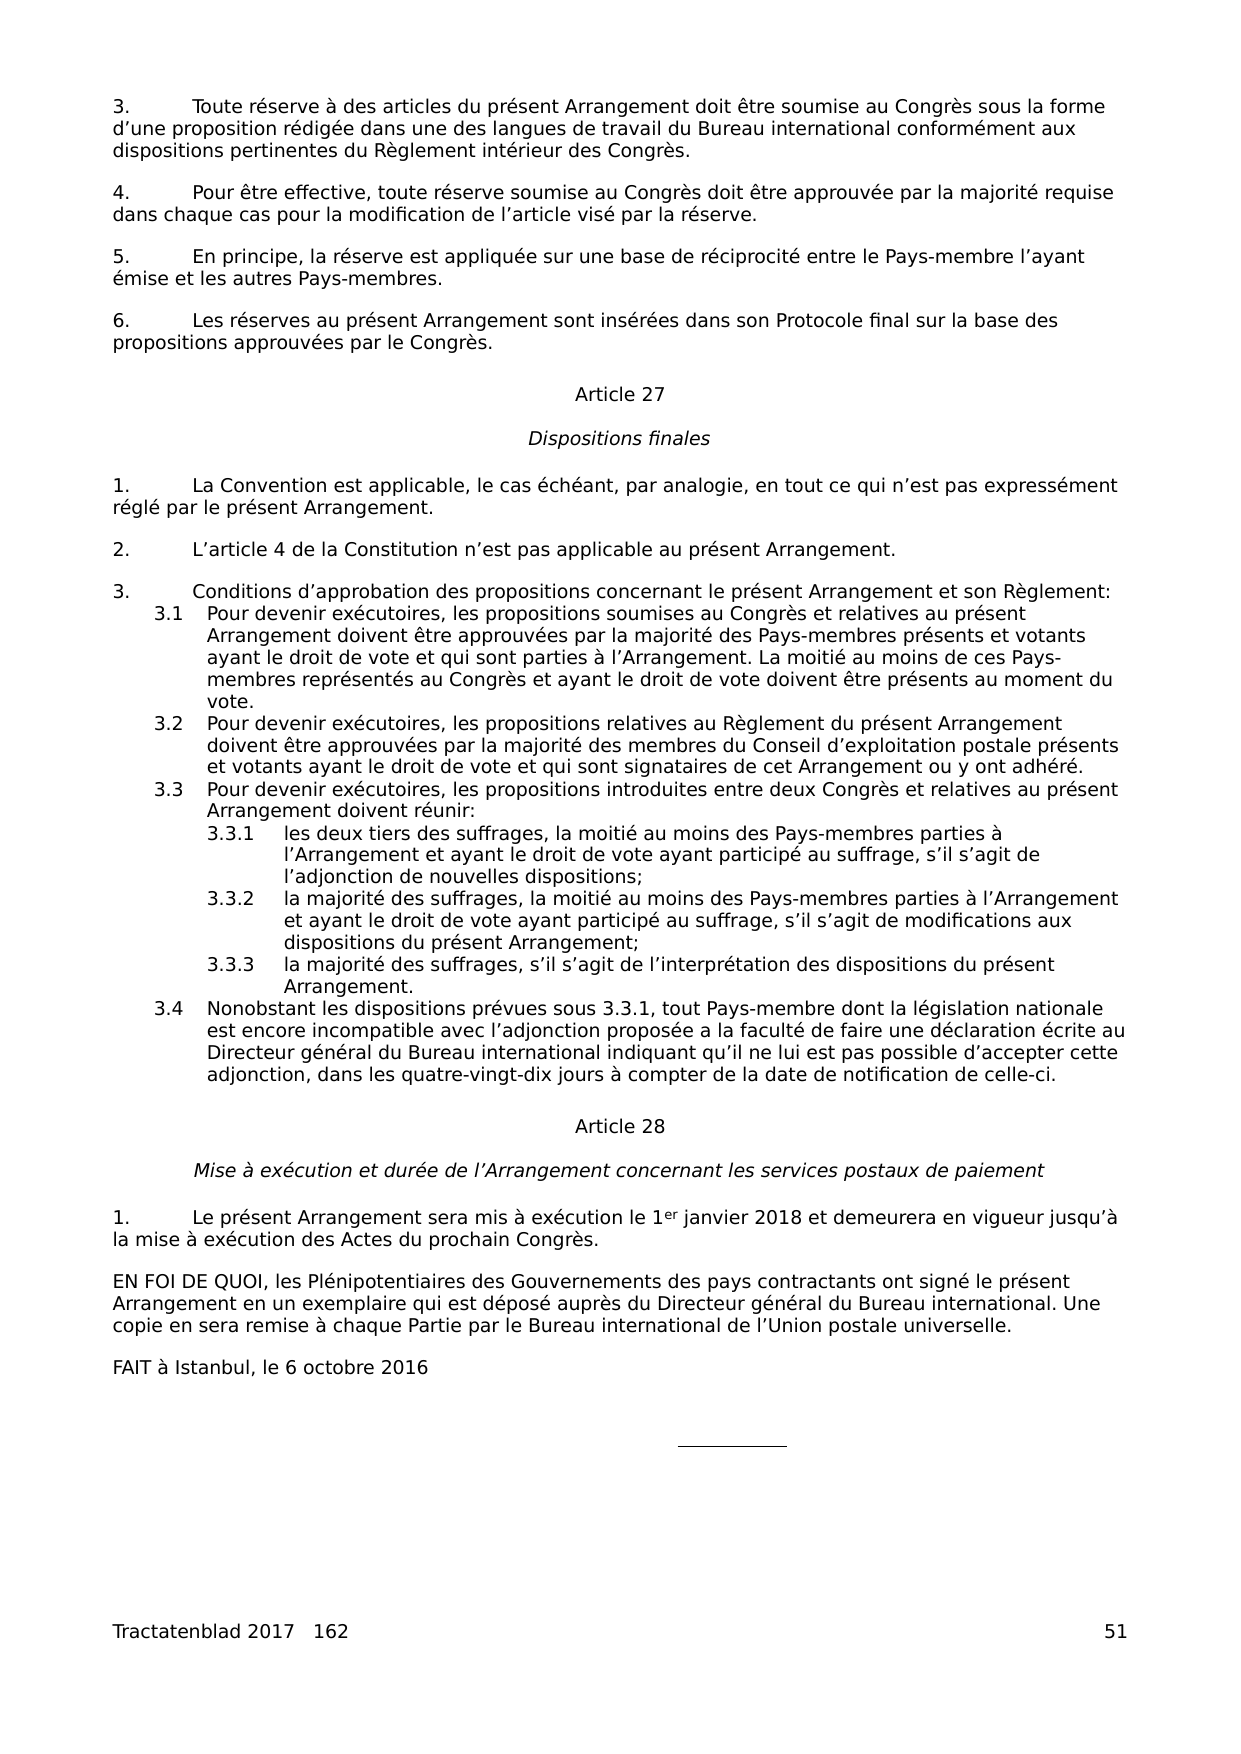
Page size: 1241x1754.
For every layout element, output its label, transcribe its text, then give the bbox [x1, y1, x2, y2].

text 6. Les réserves au présent Arrangement sont insérées dans son Protocole final sur la base des propositions approuvées par le Congrès. [112, 310, 1128, 354]
text 2. L’article 4 de la Constitution n’est pas applicable au présent Arrangement. [112, 539, 1128, 561]
text 3.2 Pour devenir exécutoires, les propositions relatives au Règlement du présent Arrangement doivent être approuvées par la majorité des membres du Conseil d’exploitation postale présents et votants ayant le droit de vote et qui sont signataires de cet Arrangement ou y ont adhéré. [153, 712, 1128, 778]
subtitle Article 27 Dispositions finales [112, 384, 1128, 450]
text EN FOI DE QUOI, les Plénipotentiaires des Gouvernements des pays contractants ont signé le présent Arrangement en un exemplaire qui est déposé auprès du Directeur général du Bureau international. Une copie en sera remise à chaque Partie par le Bureau international de l’Union postale universelle. [112, 1271, 1128, 1337]
text 3.3.3 la majorité des suffrages, s’il s’agit de l’interprétation des dispositions du présent Arrangement. [207, 954, 1128, 998]
text 4. Pour être effective, toute réserve soumise au Congrès doit être approuvée par la majorité requise dans chaque cas pour la modification de l’article visé par la réserve. [112, 182, 1128, 226]
text 1. La Convention est applicable, le cas échéant, par analogie, en tout ce qui n’est pas expressément réglé par le présent Arrangement. [112, 475, 1128, 519]
text FAIT à Istanbul, le 6 octobre 2016 [112, 1357, 1128, 1379]
text 3.3 Pour devenir exécutoires, les propositions introduites entre deux Congrès et relatives au présent Arrangement doivent réunir: [153, 778, 1128, 822]
text 5. En principe, la réserve est appliquée sur une base de réciprocité entre le Pays-membre l’ayant émise et les autres Pays-membres. [112, 246, 1128, 290]
text 1. Le présent Arrangement sera mis à exécution le 1er janvier 2018 et demeurera en vigueur jusqu’à la mise à exécution des Actes du prochain Congrès. [112, 1207, 1128, 1251]
text 3.3.2 la majorité des suffrages, la moitié au moins des Pays-membres parties à l’Arrangement et ayant le droit de vote ayant participé au suffrage, s’il s’agit de modifications aux dispositions du présent Arrangement; [207, 888, 1128, 954]
text 3.3.1 les deux tiers des suffrages, la moitié au moins des Pays-membres parties à l’Arrangement et ayant le droit de vote ayant participé au suffrage, s’il s’agit de l’adjonction de nouvelles dispositions; [207, 822, 1128, 888]
text 3. Conditions d’approbation des propositions concernant le présent Arrangement et son Règlement: [112, 581, 1128, 603]
text 3.4 Nonobstant les dispositions prévues sous 3.3.1, tout Pays-membre dont la législation nationale est encore incompatible avec l’adjonction proposée a la faculté de faire une déclaration écrite au Directeur général du Bureau international indiquant qu’il ne lui est pas possible d’accepter cette adjonction, dans les quatre-vingt-dix jours à compter de la date de notification de celle-ci. [153, 998, 1128, 1086]
text 3. Toute réserve à des articles du présent Arrangement doit être soumise au Congrès sous la forme d’une proposition rédigée dans une des langues de travail du Bureau international conformément aux dispositions pertinentes du Règlement intérieur des Congrès. [112, 96, 1128, 162]
subtitle Article 28 Mise à exécution et durée de l’Arrangement concernant les services postaux de paiement [112, 1116, 1128, 1182]
text 3.1 Pour devenir exécutoires, les propositions soumises au Congrès et relatives au présent Arrangement doivent être approuvées par la majorité des Pays-membres présents et votants ayant le droit de vote et qui sont parties à l’Arrangement. La moitié au moins de ces Pays-membres représentés au Congrès et ayant le droit de vote doivent être présents au moment du vote. [153, 603, 1128, 712]
